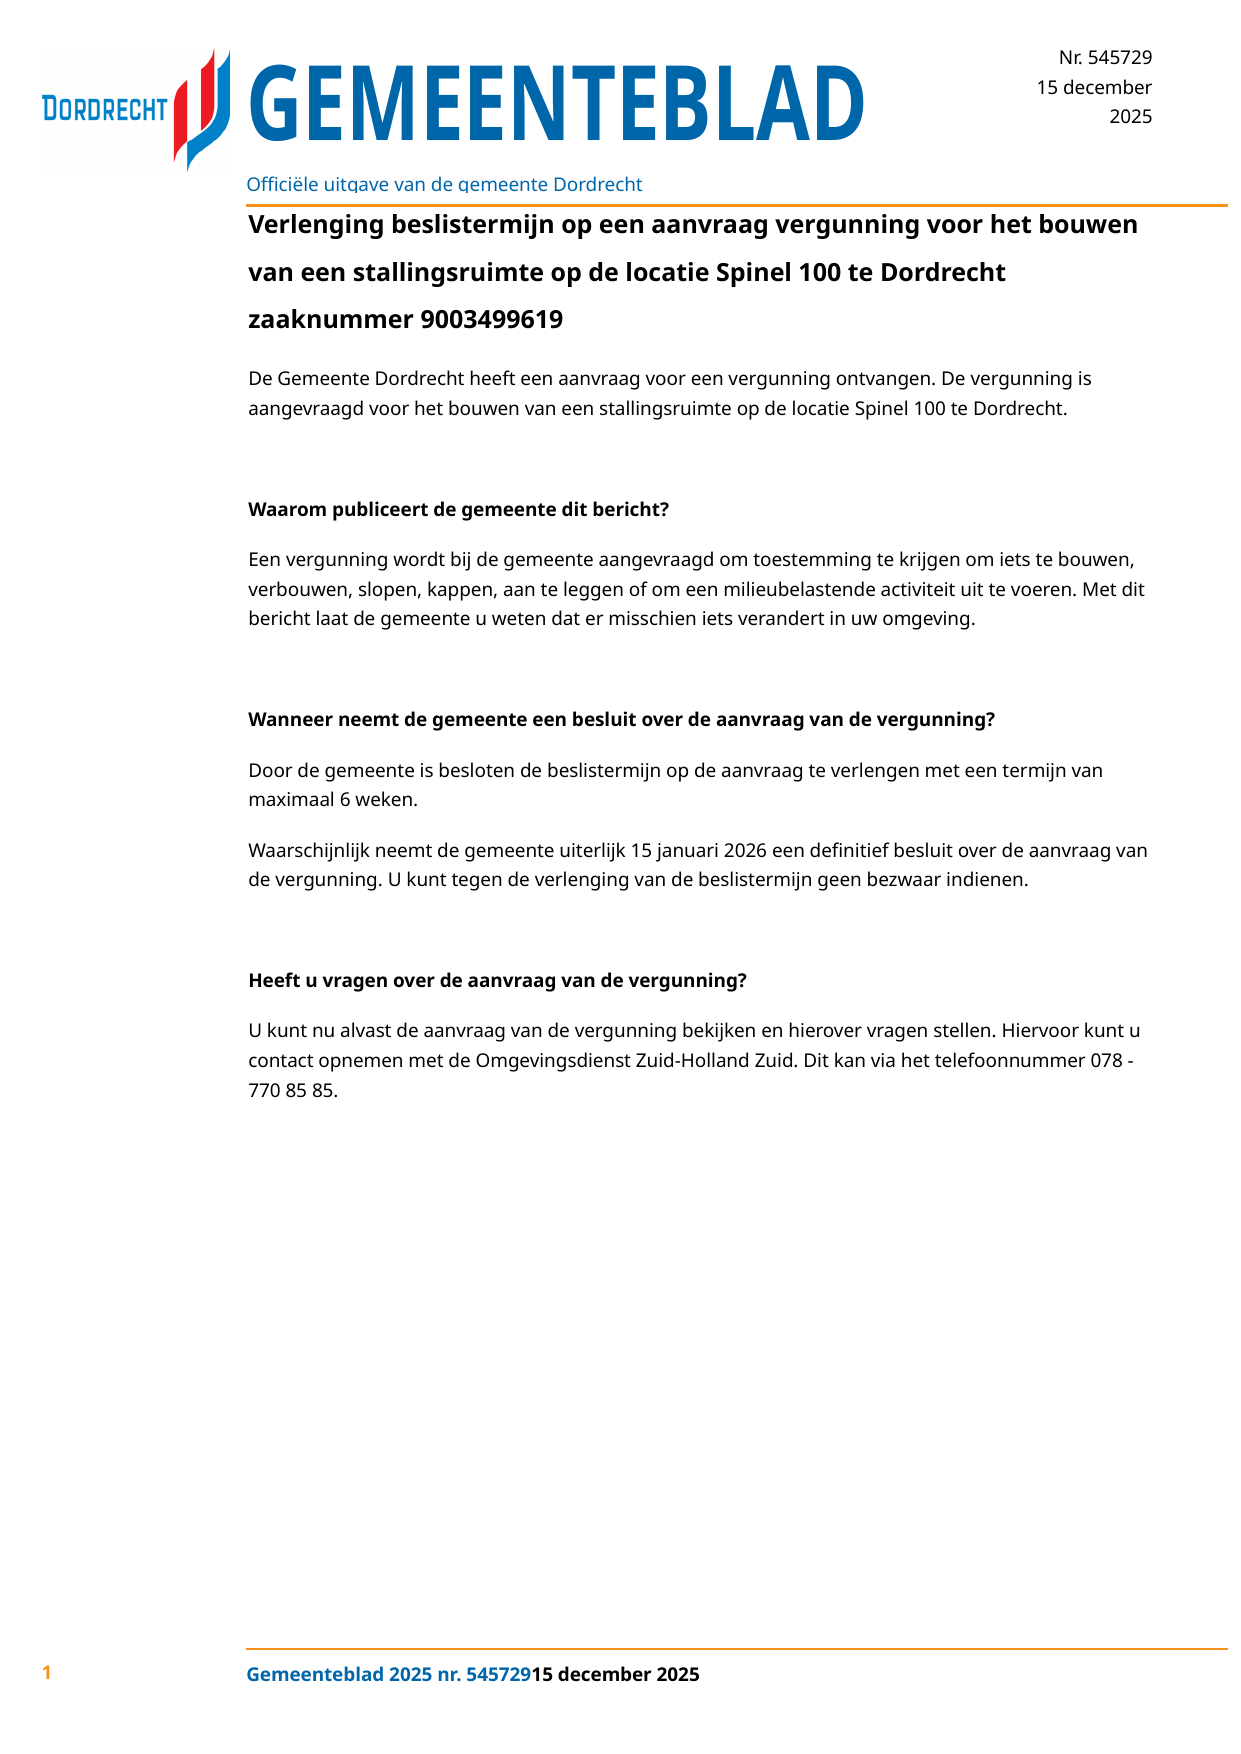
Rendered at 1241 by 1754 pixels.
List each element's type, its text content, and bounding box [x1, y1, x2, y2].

text Waarschijnlijk neemt de gemeente uiterlijk 15 januari 2026 een definitief besluit over de aanvraag van de vergunning. U kunt tegen de verlenging van de beslistermijn geen bezwaar indienen. [248, 837, 1152, 892]
text Heeft u vragen over de aanvraag van de vergunning? [248, 967, 1152, 993]
text De Gemeente Dordrecht heeft een aanvraag voor een vergunning ontvangen. De vergunning is aangevraagd voor het bouwen van een stallingsruimte op de locatie Spinel 100 te Dordrecht. [248, 366, 1152, 421]
text U kunt nu alvast de aanvraag van de vergunning bekijken en hierover vragen stellen. Hiervoor kunt u contact opnemen met de Omgevingsdienst Zuid-Holland Zuid. Dit kan via het telefoonnummer 078 - 770 85 85. [248, 1018, 1152, 1102]
text Wanneer neemt de gemeente een besluit over de aanvraag van de vergunning? [248, 706, 1152, 732]
picture [41, 47, 231, 172]
text Waarom publiceert de gemeente dit bericht? [248, 496, 1152, 522]
text Door de gemeente is besloten de beslistermijn op de aanvraag te verlengen met een termijn van maximaal 6 weken. [248, 757, 1152, 812]
text Verlenging beslistermijn op een aanvraag vergunning voor het bouwen van een stallingsruimte op de locatie Spinel 100 te Dordrecht zaaknummer 9003499619 [248, 207, 1152, 336]
text Een vergunning wordt bij de gemeente aangevraagd om toestemming te krijgen om iets te bouwen, verbouwen, slopen, kappen, aan te leggen of om een milieubelastende activiteit uit te voeren. Met dit bericht laat de gemeente u weten dat er misschien iets verandert in uw omgeving. [248, 546, 1152, 631]
